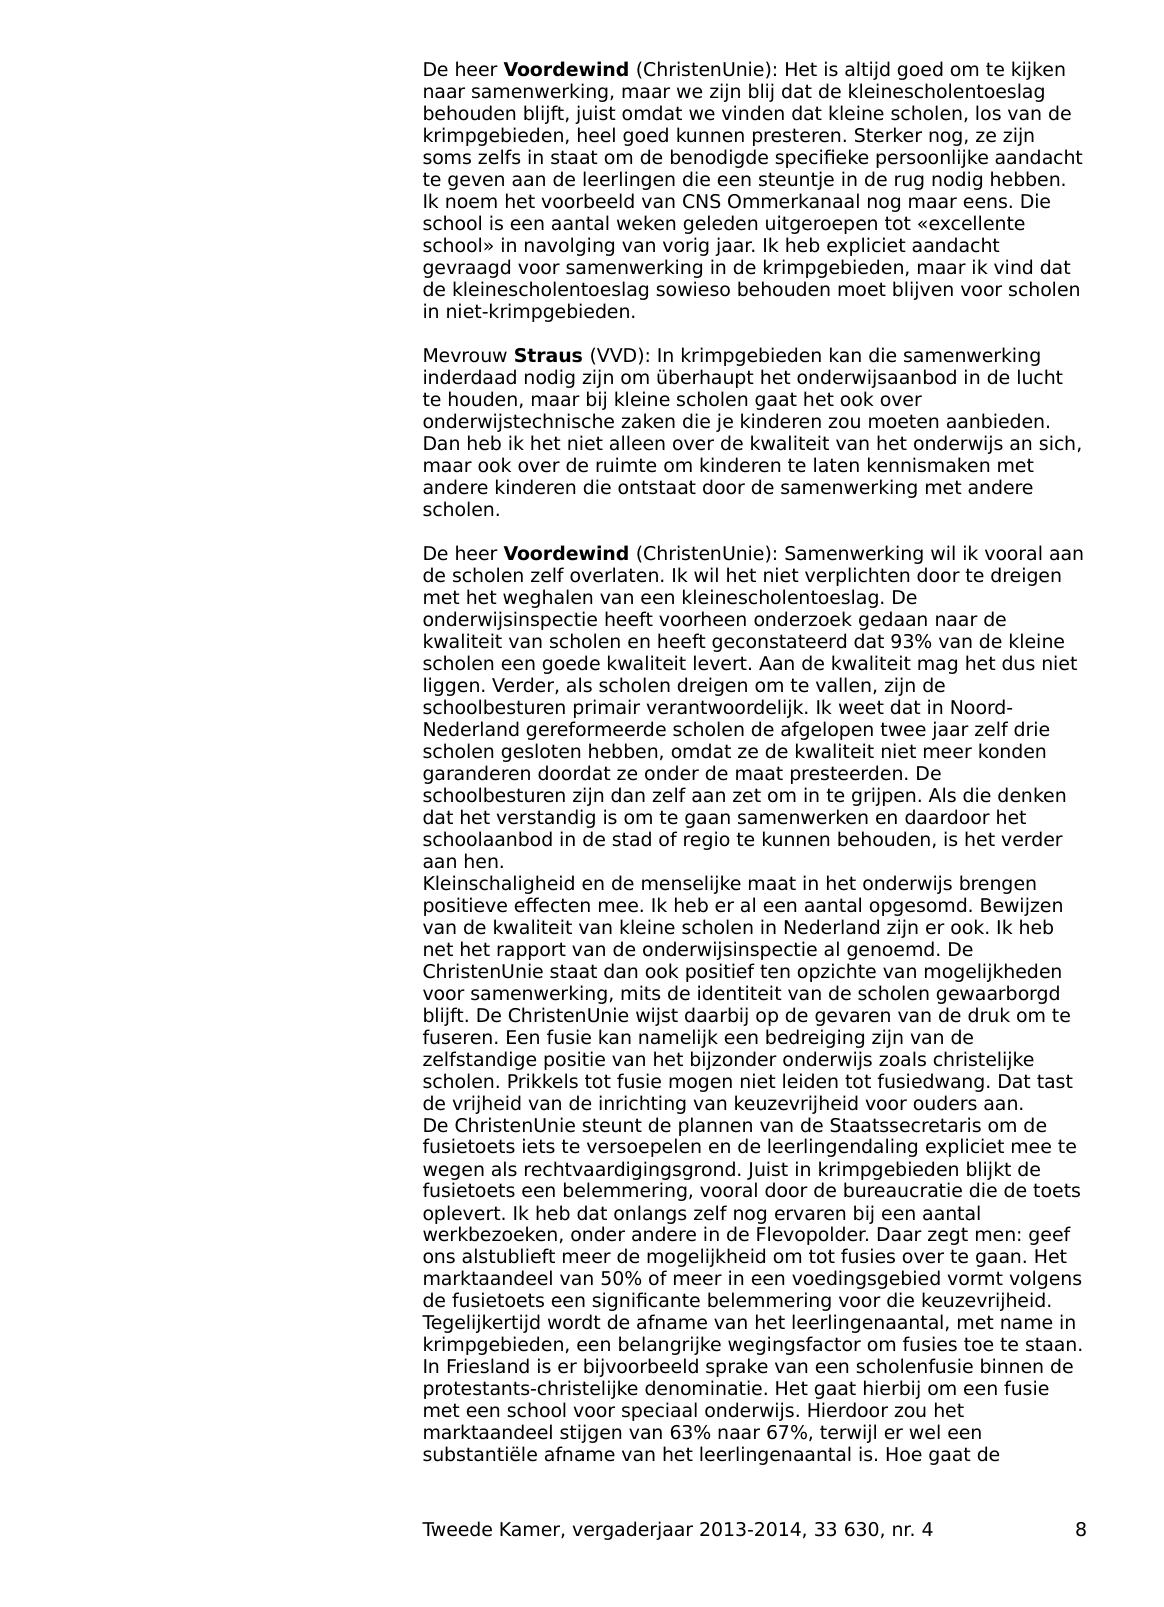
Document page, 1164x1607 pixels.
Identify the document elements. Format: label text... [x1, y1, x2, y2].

text Mevrouw Straus (VVD): In krimpgebieden kan die samenwerking inderdaad nodig zijn om überhaupt het onderwijsaanbod in de lucht te houden, maar bij kleine scholen gaat het ook over onderwijstechnische zaken die je kinderen zou moeten aanbieden. Dan heb ik het niet alleen over de kwaliteit van het onderwijs an sich, maar ook over de ruimte om kinderen te laten kennismaken met andere kinderen die ontstaat door de samenwerking met andere scholen. [422, 345, 1087, 521]
text De ChristenUnie steunt de plannen van de Staatssecretaris om de fusietoets iets te versoepelen en de leerlingendaling expliciet mee te wegen als rechtvaardigingsgrond. Juist in krimpgebieden blijkt de fusietoets een belemmering, vooral door de bureaucratie die de toets oplevert. Ik heb dat onlangs zelf nog ervaren bij een aantal werkbezoeken, onder andere in de Flevopolder. Daar zegt men: geef ons alstublieft meer de mogelijkheid om tot fusies over te gaan. Het marktaandeel van 50% of meer in een voedingsgebied vormt volgens de fusietoets een significante belemmering voor die keuzevrijheid. Tegelijkertijd wordt de afname van het leerlingenaantal, met name in krimpgebieden, een belangrijke wegingsfactor om fusies toe te staan. [422, 1114, 1087, 1356]
text De heer Voordewind (ChristenUnie): Samenwerking wil ik vooral aan de scholen zelf overlaten. Ik wil het niet verplichten door te dreigen met het weghalen van een kleinescholentoeslag. De onderwijsinspectie heeft voorheen onderzoek gedaan naar de kwaliteit van scholen en heeft geconstateerd dat 93% van de kleine scholen een goede kwaliteit levert. Aan de kwaliteit mag het dus niet liggen. Verder, als scholen dreigen om te vallen, zijn de schoolbesturen primair verantwoordelijk. Ik weet dat in Noord-Nederland gereformeerde scholen de afgelopen twee jaar zelf drie scholen gesloten hebben, omdat ze de kwaliteit niet meer konden garanderen doordat ze onder de maat presteerden. De schoolbesturen zijn dan zelf aan zet om in te grijpen. Als die denken dat het verstandig is om te gaan samenwerken en daardoor het schoolaanbod in de stad of regio te kunnen behouden, is het verder aan hen. [422, 543, 1087, 873]
text De heer Voordewind (ChristenUnie): Het is altijd goed om te kijken naar samenwerking, maar we zijn blij dat de kleinescholentoeslag behouden blijft, juist omdat we vinden dat kleine scholen, los van de krimpgebieden, heel goed kunnen presteren. Sterker nog, ze zijn soms zelfs in staat om de benodigde specifieke persoonlijke aandacht te geven aan de leerlingen die een steuntje in de rug nodig hebben. Ik noem het voorbeeld van CNS Ommerkanaal nog maar eens. Die school is een aantal weken geleden uitgeroepen tot «excellente school» in navolging van vorig jaar. Ik heb expliciet aandacht gevraagd voor samenwerking in de krimpgebieden, maar ik vind dat de kleinescholentoeslag sowieso behouden moet blijven voor scholen in niet-krimpgebieden. [422, 59, 1087, 323]
text Kleinschaligheid en de menselijke maat in het onderwijs brengen positieve effecten mee. Ik heb er al een aantal opgesomd. Bewijzen van de kwaliteit van kleine scholen in Nederland zijn er ook. Ik heb net het rapport van de onderwijsinspectie al genoemd. De ChristenUnie staat dan ook positief ten opzichte van mogelijkheden voor samenwerking, mits de identiteit van de scholen gewaarborgd blijft. De ChristenUnie wijst daarbij op de gevaren van de druk om te fuseren. Een fusie kan namelijk een bedreiging zijn van de zelfstandige positie van het bijzonder onderwijs zoals christelijke scholen. Prikkels tot fusie mogen niet leiden tot fusiedwang. Dat tast de vrijheid van de inrichting van keuzevrijheid voor ouders aan. [422, 873, 1087, 1114]
text In Friesland is er bijvoorbeeld sprake van een scholenfusie binnen de protestants-christelijke denominatie. Het gaat hierbij om een fusie met een school voor speciaal onderwijs. Hierdoor zou het marktaandeel stijgen van 63% naar 67%, terwijl er wel een substantiële afname van het leerlingenaantal is. Hoe gaat de [422, 1356, 1087, 1466]
